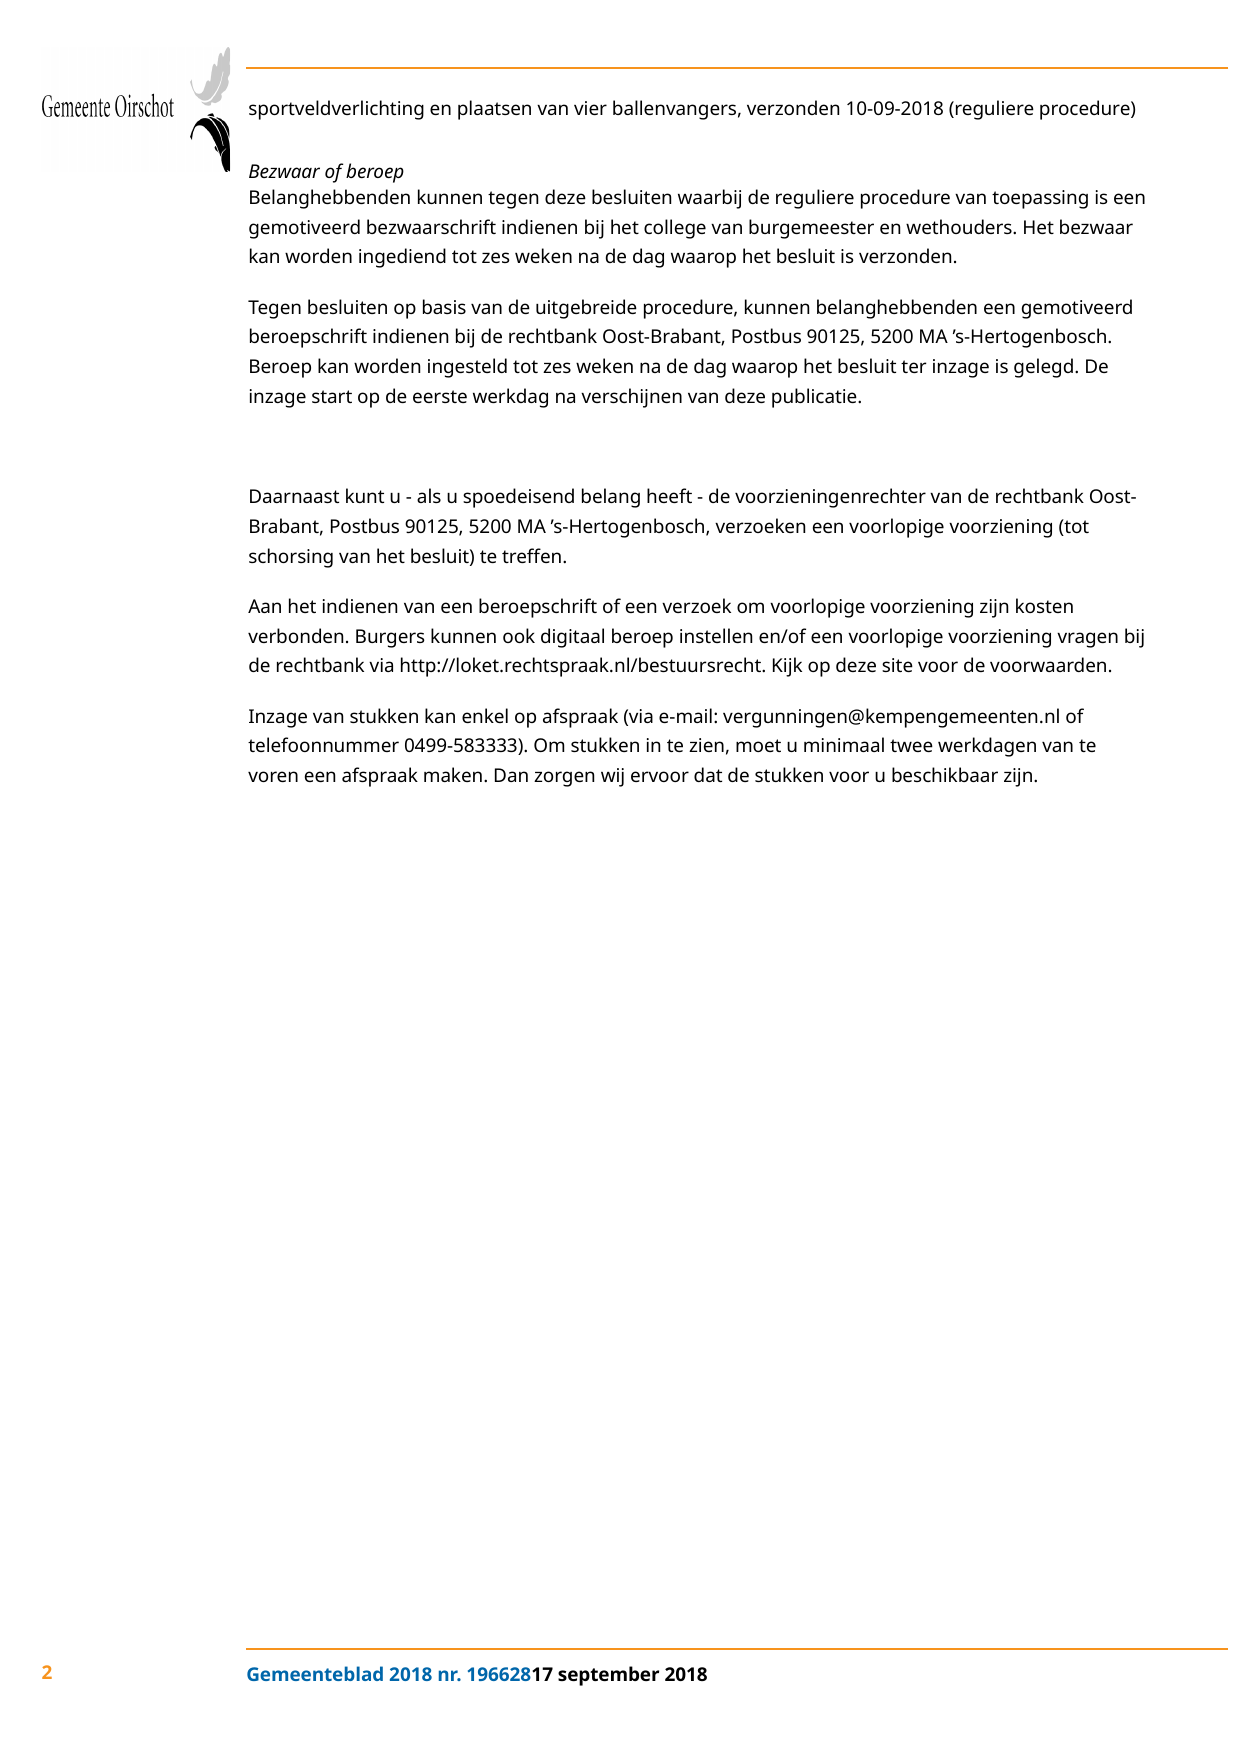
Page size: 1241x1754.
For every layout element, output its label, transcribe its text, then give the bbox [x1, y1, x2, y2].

text Daarnaast kunt u - als u spoedeisend belang heeft - de voorzieningenrechter van de rechtbank Oost-Brabant, Postbus 90125, 5200 MA ’s-Hertogenbosch, verzoeken een voorlopige voorziening (tot schorsing van het besluit) te treffen. [248, 484, 1152, 568]
text Bezwaar of beroep [248, 159, 1152, 184]
text Aan het indienen van een beroepschrift of een verzoek om voorlopige voorziening zijn kosten verbonden. Burgers kunnen ook digitaal beroep instellen en/of een voorlopige voorziening vragen bij de rechtbank via http://loket.rechtspraak.nl/bestuursrecht. Kijk op deze site voor de voorwaarden. [248, 593, 1152, 678]
picture [41, 47, 231, 172]
text sportveldverlichting en plaatsen van vier ballenvangers, verzonden 10-09-2018 (reguliere procedure) [248, 95, 1152, 121]
text Tegen besluiten op basis van de uitgebreide procedure, kunnen belanghebbenden een gemotiveerd beroepschrift indienen bij de rechtbank Oost-Brabant, Postbus 90125, 5200 MA ’s-Hertogenbosch. Beroep kan worden ingesteld tot zes weken na de dag waarop het besluit ter inzage is gelegd. De inzage start op de eerste werkdag na verschijnen van deze publicatie. [248, 294, 1152, 408]
text Belanghebbenden kunnen tegen deze besluiten waarbij de reguliere procedure van toepassing is een gemotiveerd bezwaarschrift indienen bij het college van burgemeester en wethouders. Het bezwaar kan worden ingediend tot zes weken na de dag waarop het besluit is verzonden. [248, 184, 1152, 269]
text Inzage van stukken kan enkel op afspraak (via e-mail: vergunningen@kempengemeenten.nl of telefoonnummer 0499-583333). Om stukken in te zien, moet u minimaal twee werkdagen van te voren een afspraak maken. Dan zorgen wij ervoor dat de stukken voor u beschikbaar zijn. [248, 703, 1152, 788]
